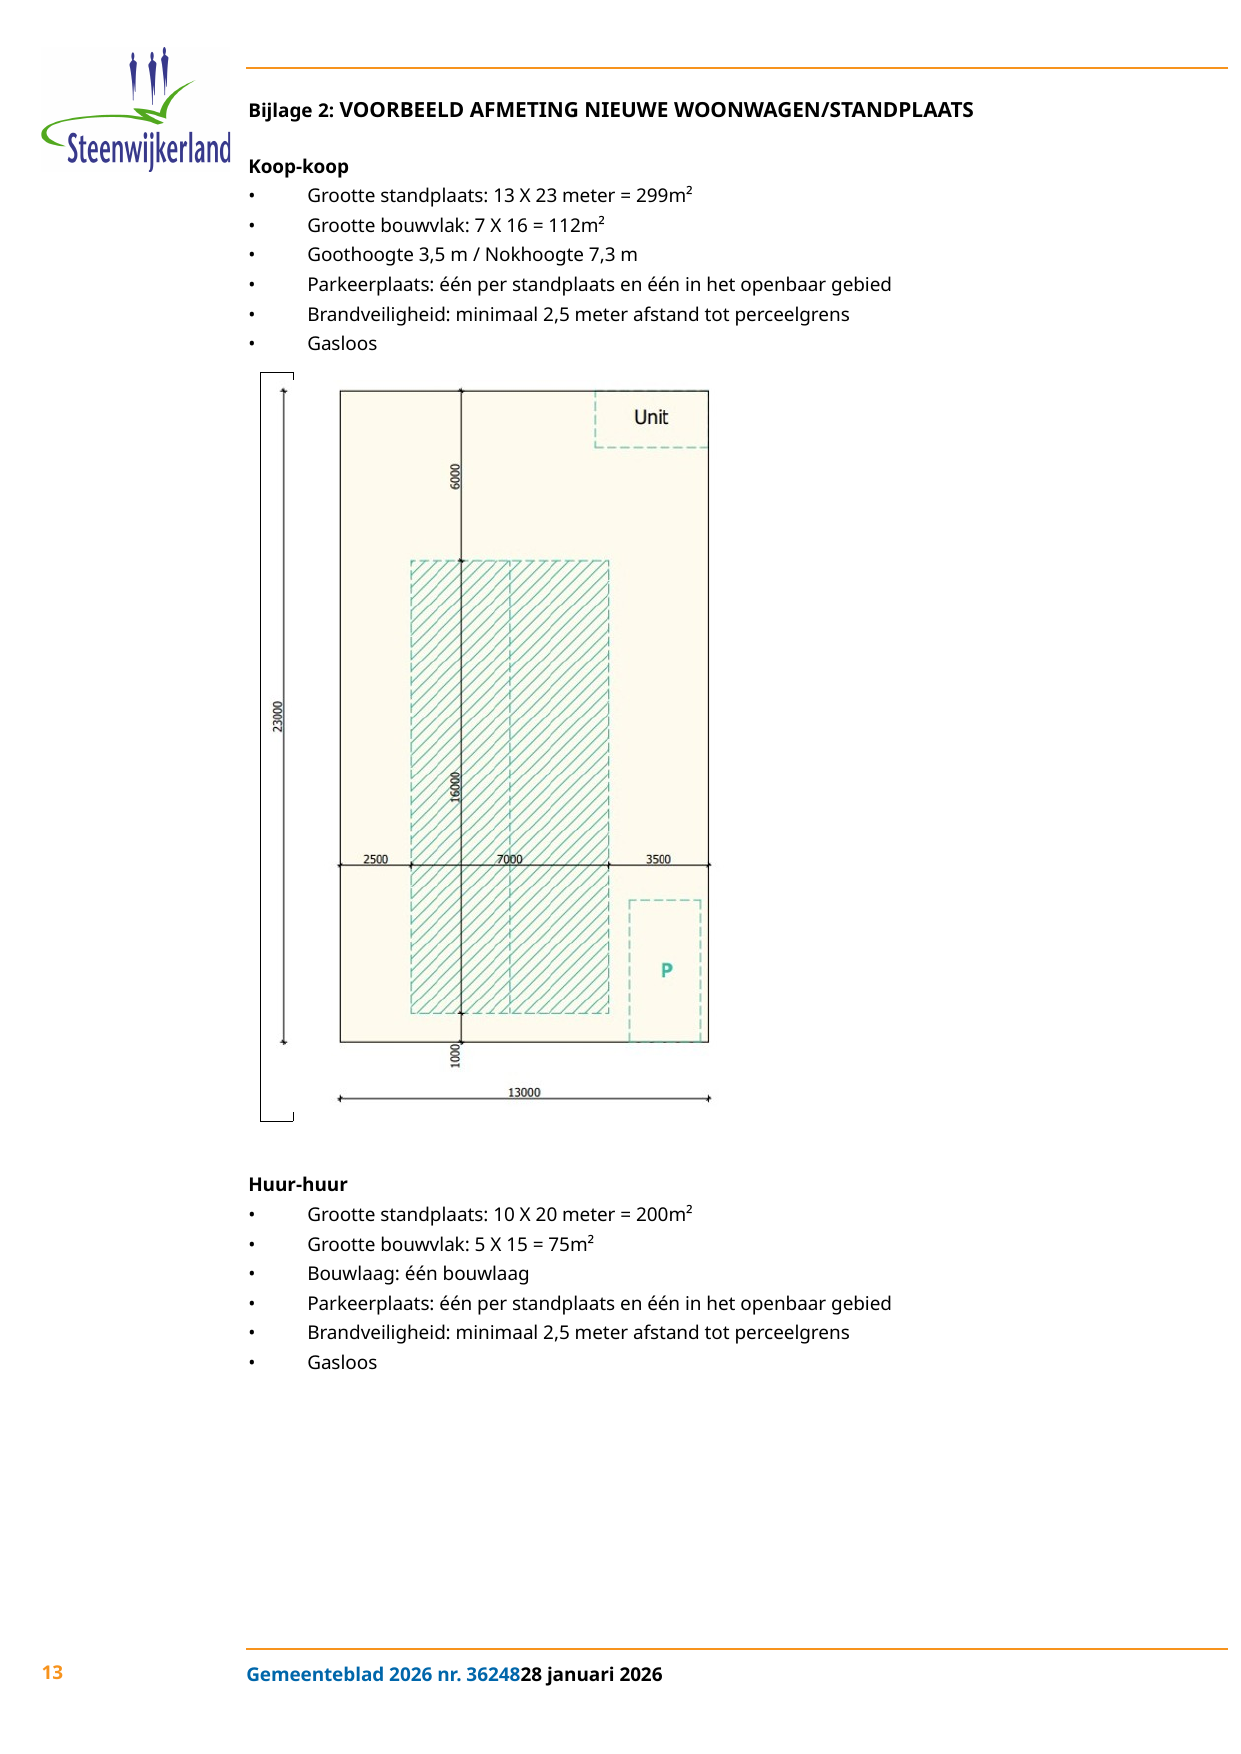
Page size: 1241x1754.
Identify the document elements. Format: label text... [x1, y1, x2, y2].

list Grootte standplaats: 13 X 23 meter = 299m² [248, 182, 1152, 208]
list Grootte bouwvlak: 7 X 16 = 112m² [248, 212, 1152, 238]
text Bijlage 2: VOORBEELD AFMETING NIEUWE WOONWAGEN/STANDPLAATS [248, 95, 1152, 123]
list Grootte standplaats: 10 X 20 meter = 200m² [248, 1201, 1152, 1227]
list Brandveiligheid: minimaal 2,5 meter afstand tot perceelgrens [248, 1319, 1152, 1345]
list Brandveiligheid: minimaal 2,5 meter afstand tot perceelgrens [248, 301, 1152, 327]
text Koop-koop [248, 153, 1152, 179]
list Grootte bouwvlak: 5 X 15 = 75m² [248, 1231, 1152, 1256]
list Goothoogte 3,5 m / Nokhoogte 7,3 m [248, 242, 1152, 267]
picture [268, 380, 1173, 1112]
text Huur-huur [248, 1172, 1152, 1197]
list Gasloos [248, 330, 1152, 356]
picture [41, 47, 231, 172]
list Parkeerplaats: één per standplaats en één in het openbaar gebied [248, 1290, 1152, 1316]
list Parkeerplaats: één per standplaats en één in het openbaar gebied [248, 271, 1152, 297]
list Bouwlaag: één bouwlaag [248, 1260, 1152, 1286]
list Gasloos [248, 1349, 1152, 1375]
